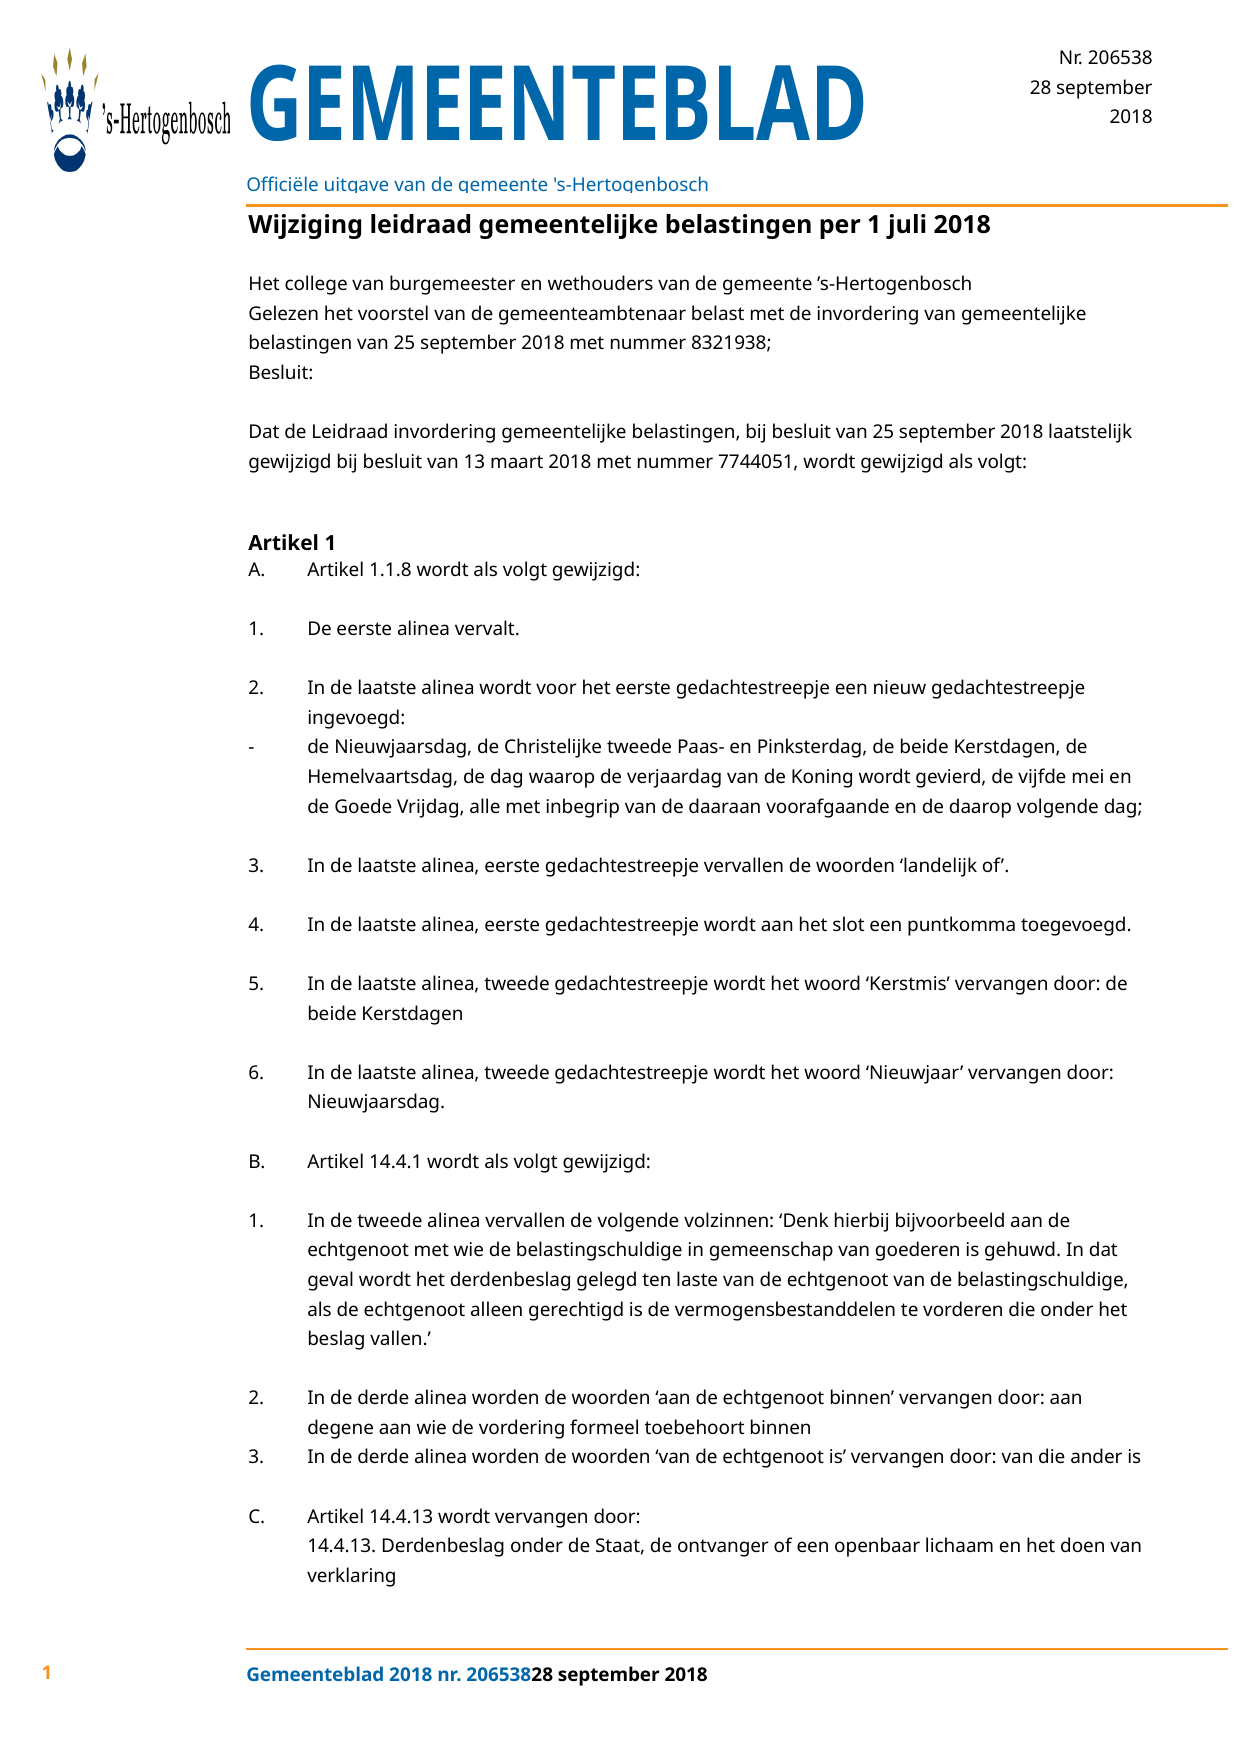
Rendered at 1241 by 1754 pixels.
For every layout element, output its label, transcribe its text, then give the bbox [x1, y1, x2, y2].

text Gelezen het voorstel van de gemeenteambtenaar belast met de invordering van gemeentelijke belastingen van 25 september 2018 met nummer 8321938; [248, 300, 1152, 355]
list Artikel 14.4.13 wordt vervangen door: [248, 1503, 1152, 1529]
text Dat de Leidraad invordering gemeentelijke belastingen, bij besluit van 25 september 2018 laatstelijk gewijzigd bij besluit van 13 maart 2018 met nummer 7744051, wordt gewijzigd als volgt: [248, 418, 1152, 473]
picture [41, 47, 231, 172]
list In de laatste alinea, tweede gedachtestreepje wordt het woord ‘Kerstmis’ vervangen door: de beide Kerstdagen [248, 970, 1152, 1026]
list De eerste alinea vervalt. [248, 615, 1152, 641]
list In de tweede alinea vervallen de volgende volzinnen: ‘Denk hierbij bijvoorbeeld aan de echtgenoot met wie de belastingschuldige in gemeenschap van goederen is gehuwd. In dat geval wordt het derdenbeslag gelegd ten laste van de echtgenoot van de belastingschuldige, als de echtgenoot alleen gerechtigd is de vermogensbestanddelen te vorderen die onder het beslag vallen.’ [248, 1207, 1152, 1351]
list Artikel 14.4.1 wordt als volgt gewijzigd: [248, 1148, 1152, 1174]
text Wijziging leidraad gemeentelijke belastingen per 1 juli 2018 [248, 207, 1152, 241]
list In de derde alinea worden de woorden ‘aan de echtgenoot binnen’ vervangen door: aan degene aan wie de vordering formeel toebehoort binnen [248, 1384, 1152, 1440]
list In de laatste alinea wordt voor het eerste gedachtestreepje een nieuw gedachtestreepje ingevoegd: [248, 674, 1152, 730]
text Het college van burgemeester en wethouders van de gemeente ’s-Hertogenbosch [248, 270, 1152, 296]
text Artikel 1 [248, 528, 1152, 556]
list In de laatste alinea, eerste gedachtestreepje vervallen de woorden ‘landelijk of’. [248, 852, 1152, 878]
text Besluit: [248, 359, 1152, 385]
list 14.4.13. Derdenbeslag onder de Staat, de ontvanger of een openbaar lichaam en het doen van verklaring [248, 1532, 1152, 1588]
list In de laatste alinea, eerste gedachtestreepje wordt aan het slot een puntkomma toegevoegd. [248, 911, 1152, 937]
list In de derde alinea worden de woorden ‘van de echtgenoot is’ vervangen door: van die ander is [248, 1444, 1152, 1469]
list In de laatste alinea, tweede gedachtestreepje wordt het woord ‘Nieuwjaar’ vervangen door: Nieuwjaarsdag. [248, 1059, 1152, 1114]
list de Nieuwjaarsdag, de Christelijke tweede Paas- en Pinksterdag, de beide Kerstdagen, de Hemelvaartsdag, de dag waarop de verjaardag van de Koning wordt gevierd, de vijfde mei en de Goede Vrijdag, alle met inbegrip van de daaraan voorafgaande en de daarop volgende dag; [248, 734, 1152, 819]
list Artikel 1.1.8 wordt als volgt gewijzigd: [248, 556, 1152, 582]
